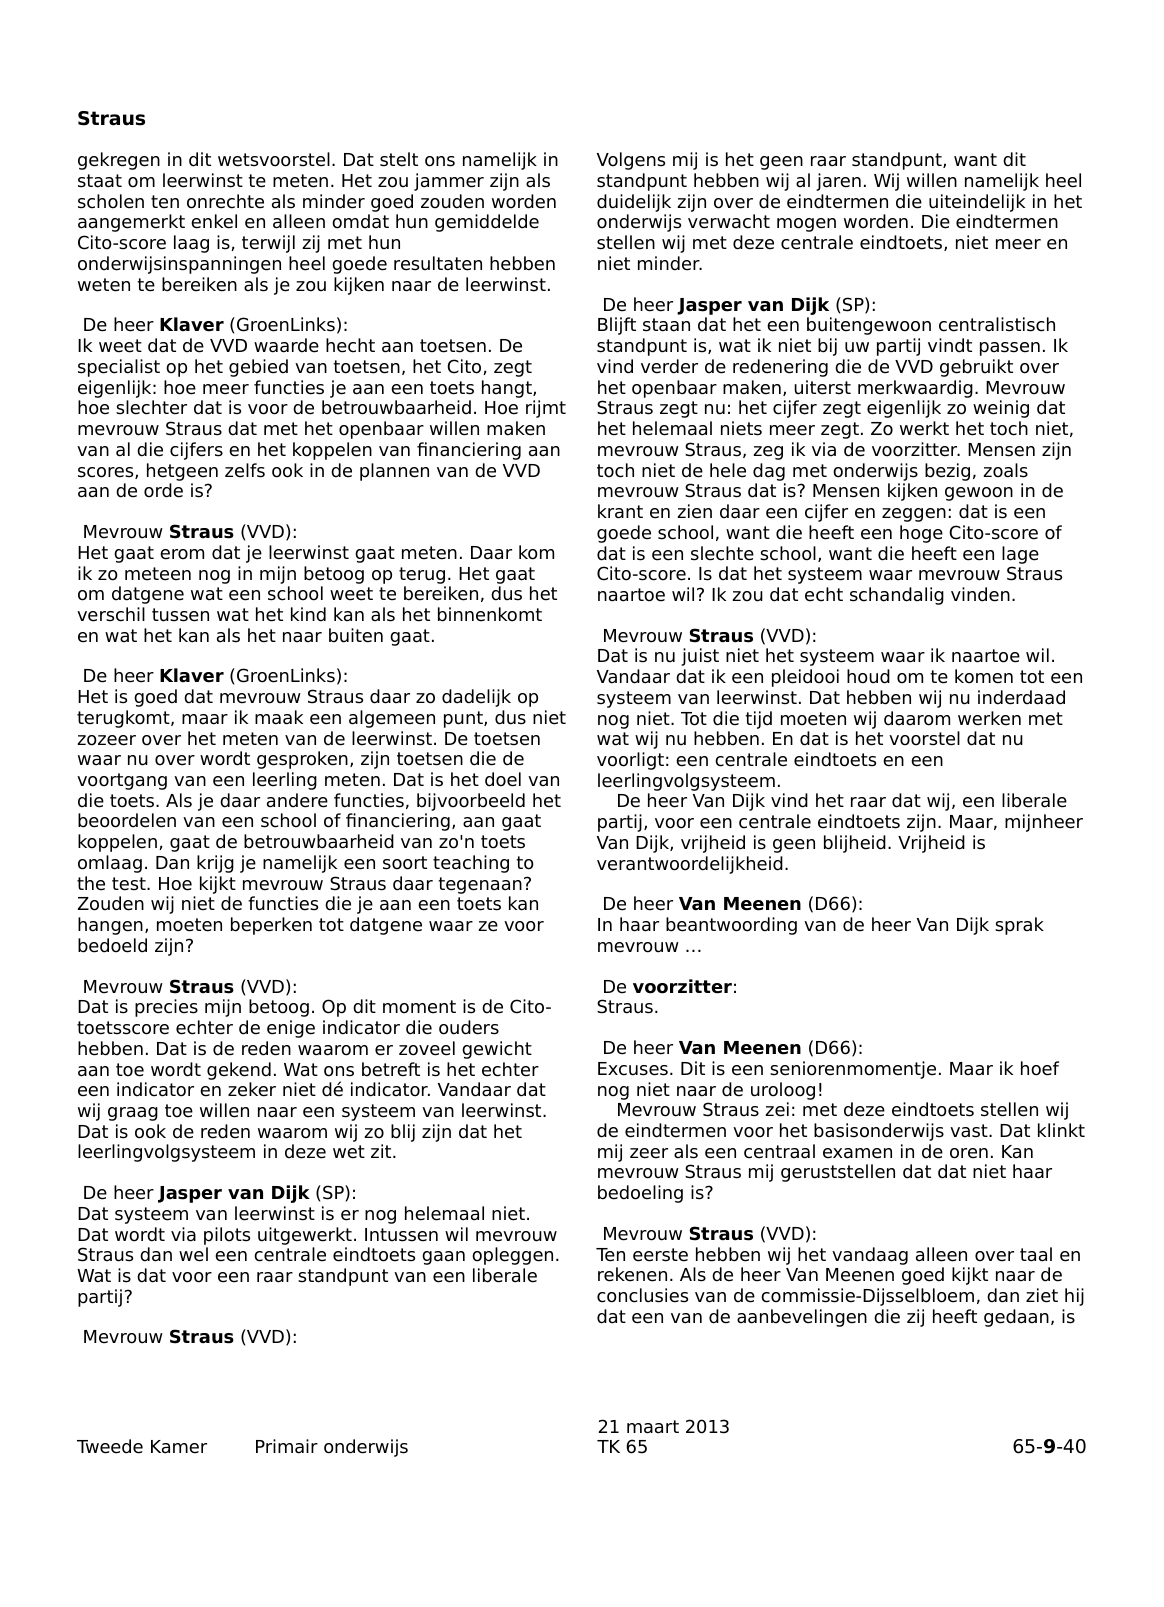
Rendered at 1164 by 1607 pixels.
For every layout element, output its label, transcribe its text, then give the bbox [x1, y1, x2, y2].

text Mevrouw Straus (VVD): [77, 976, 567, 997]
text De voorzitter: [596, 976, 1087, 997]
text Mevrouw Straus (VVD): [596, 626, 1087, 646]
text Mevrouw Straus zei: met deze eindtoets stellen wij de eindtermen voor het basisonderwijs vast. Dat klinkt mij zeer als een centraal examen in de oren. Kan mevrouw Straus mij geruststellen dat dat niet haar bedoeling is? [596, 1100, 1087, 1204]
text Blijft staan dat het een buitengewoon centralistisch standpunt is, wat ik niet bij uw partij vindt passen. Ik vind verder de redenering die de VVD gebruikt over het openbaar maken, uiterst merkwaardig. Mevrouw Straus zegt nu: het cijfer zegt eigenlijk zo weinig dat het helemaal niets meer zegt. Zo werkt het toch niet, mevrouw Straus, zeg ik via de voorzitter. Mensen zijn toch niet de hele dag met onderwijs bezig, zoals mevrouw Straus dat is? Mensen kijken gewoon in de krant en zien daar een cijfer en zeggen: dat is een goede school, want die heeft een hoge Cito-score of dat is een slechte school, want die heeft een lage Cito-score. Is dat het systeem waar mevrouw Straus naartoe wil? Ik zou dat echt schandalig vinden. [596, 315, 1087, 606]
text De heer Klaver (GroenLinks): [77, 315, 567, 336]
text Dat is precies mijn betoog. Op dit moment is de Cito-toetsscore echter de enige indicator die ouders hebben. Dat is de reden waarom er zoveel gewicht aan toe wordt gekend. Wat ons betreft is het echter een indicator en zeker niet dé indicator. Vandaar dat wij graag toe willen naar een systeem van leerwinst. Dat is ook de reden waarom wij zo blij zijn dat het leerlingvolgsysteem in deze wet zit. [77, 997, 567, 1163]
text Het is goed dat mevrouw Straus daar zo dadelijk op terugkomt, maar ik maak een algemeen punt, dus niet zozeer over het meten van de leerwinst. De toetsen waar nu over wordt gesproken, zijn toetsen die de voortgang van een leerling meten. Dat is het doel van die toets. Als je daar andere functies, bijvoorbeeld het beoordelen van een school of financiering, aan gaat koppelen, gaat de betrouwbaarheid van zo'n toets omlaag. Dan krijg je namelijk een soort teaching to the test. Hoe kijkt mevrouw Straus daar tegenaan? Zouden wij niet de functies die je aan een toets kan hangen, moeten beperken tot datgene waar ze voor bedoeld zijn? [77, 687, 567, 956]
text Ten eerste hebben wij het vandaag alleen over taal en rekenen. Als de heer Van Meenen goed kijkt naar de conclusies van de commissie-Dijsselbloem, dan ziet hij dat een van de aanbevelingen die zij heeft gedaan, is [596, 1244, 1087, 1327]
text Mevrouw Straus (VVD): [596, 1224, 1087, 1244]
text Mevrouw Straus (VVD): [77, 1327, 567, 1348]
text De heer Klaver (GroenLinks): [77, 666, 567, 687]
text De heer Van Meenen (D66): [596, 1038, 1087, 1059]
text Excuses. Dit is een seniorenmomentje. Maar ik hoef nog niet naar de uroloog! [596, 1059, 1087, 1100]
text Het gaat erom dat je leerwinst gaat meten. Daar kom ik zo meteen nog in mijn betoog op terug. Het gaat om datgene wat een school weet te bereiken, dus het verschil tussen wat het kind kan als het binnenkomt en wat het kan als het naar buiten gaat. [77, 543, 567, 646]
text Dat systeem van leerwinst is er nog helemaal niet. Dat wordt via pilots uitgewerkt. Intussen wil mevrouw Straus dan wel een centrale eindtoets gaan opleggen. Wat is dat voor een raar standpunt van een liberale partij? [77, 1204, 567, 1307]
text De heer Jasper van Dijk (SP): [77, 1183, 567, 1204]
text De heer Jasper van Dijk (SP): [596, 294, 1087, 315]
text Volgens mij is het geen raar standpunt, want dit standpunt hebben wij al jaren. Wij willen namelijk heel duidelijk zijn over de eindtermen die uiteindelijk in het onderwijs verwacht mogen worden. Die eindtermen stellen wij met deze centrale eindtoets, niet meer en niet minder. [596, 150, 1087, 274]
text Ik weet dat de VVD waarde hecht aan toetsen. De specialist op het gebied van toetsen, het Cito, zegt eigenlijk: hoe meer functies je aan een toets hangt, hoe slechter dat is voor de betrouwbaarheid. Hoe rijmt mevrouw Straus dat met het openbaar willen maken van al die cijfers en het koppelen van financiering aan scores, hetgeen zelfs ook in de plannen van de VVD aan de orde is? [77, 336, 567, 502]
text De heer Van Dijk vind het raar dat wij, een liberale partij, voor een centrale eindtoets zijn. Maar, mijnheer Van Dijk, vrijheid is geen blijheid. Vrijheid is verantwoordelijkheid. [596, 791, 1087, 874]
text gekregen in dit wetsvoorstel. Dat stelt ons namelijk in staat om leerwinst te meten. Het zou jammer zijn als scholen ten onrechte als minder goed zouden worden aangemerkt enkel en alleen omdat hun gemiddelde Cito-score laag is, terwijl zij met hun onderwijsinspanningen heel goede resultaten hebben weten te bereiken als je zou kijken naar de leerwinst. [77, 150, 567, 295]
text In haar beantwoording van de heer Van Dijk sprak mevrouw … [596, 915, 1087, 956]
text Dat is nu juist niet het systeem waar ik naartoe wil. Vandaar dat ik een pleidooi houd om te komen tot een systeem van leerwinst. Dat hebben wij nu inderdaad nog niet. Tot die tijd moeten wij daarom werken met wat wij nu hebben. En dat is het voorstel dat nu voorligt: een centrale eindtoets en een leerlingvolgsysteem. [596, 646, 1087, 791]
text De heer Van Meenen (D66): [596, 894, 1087, 915]
text Straus. [596, 997, 1087, 1018]
text Mevrouw Straus (VVD): [77, 522, 567, 543]
